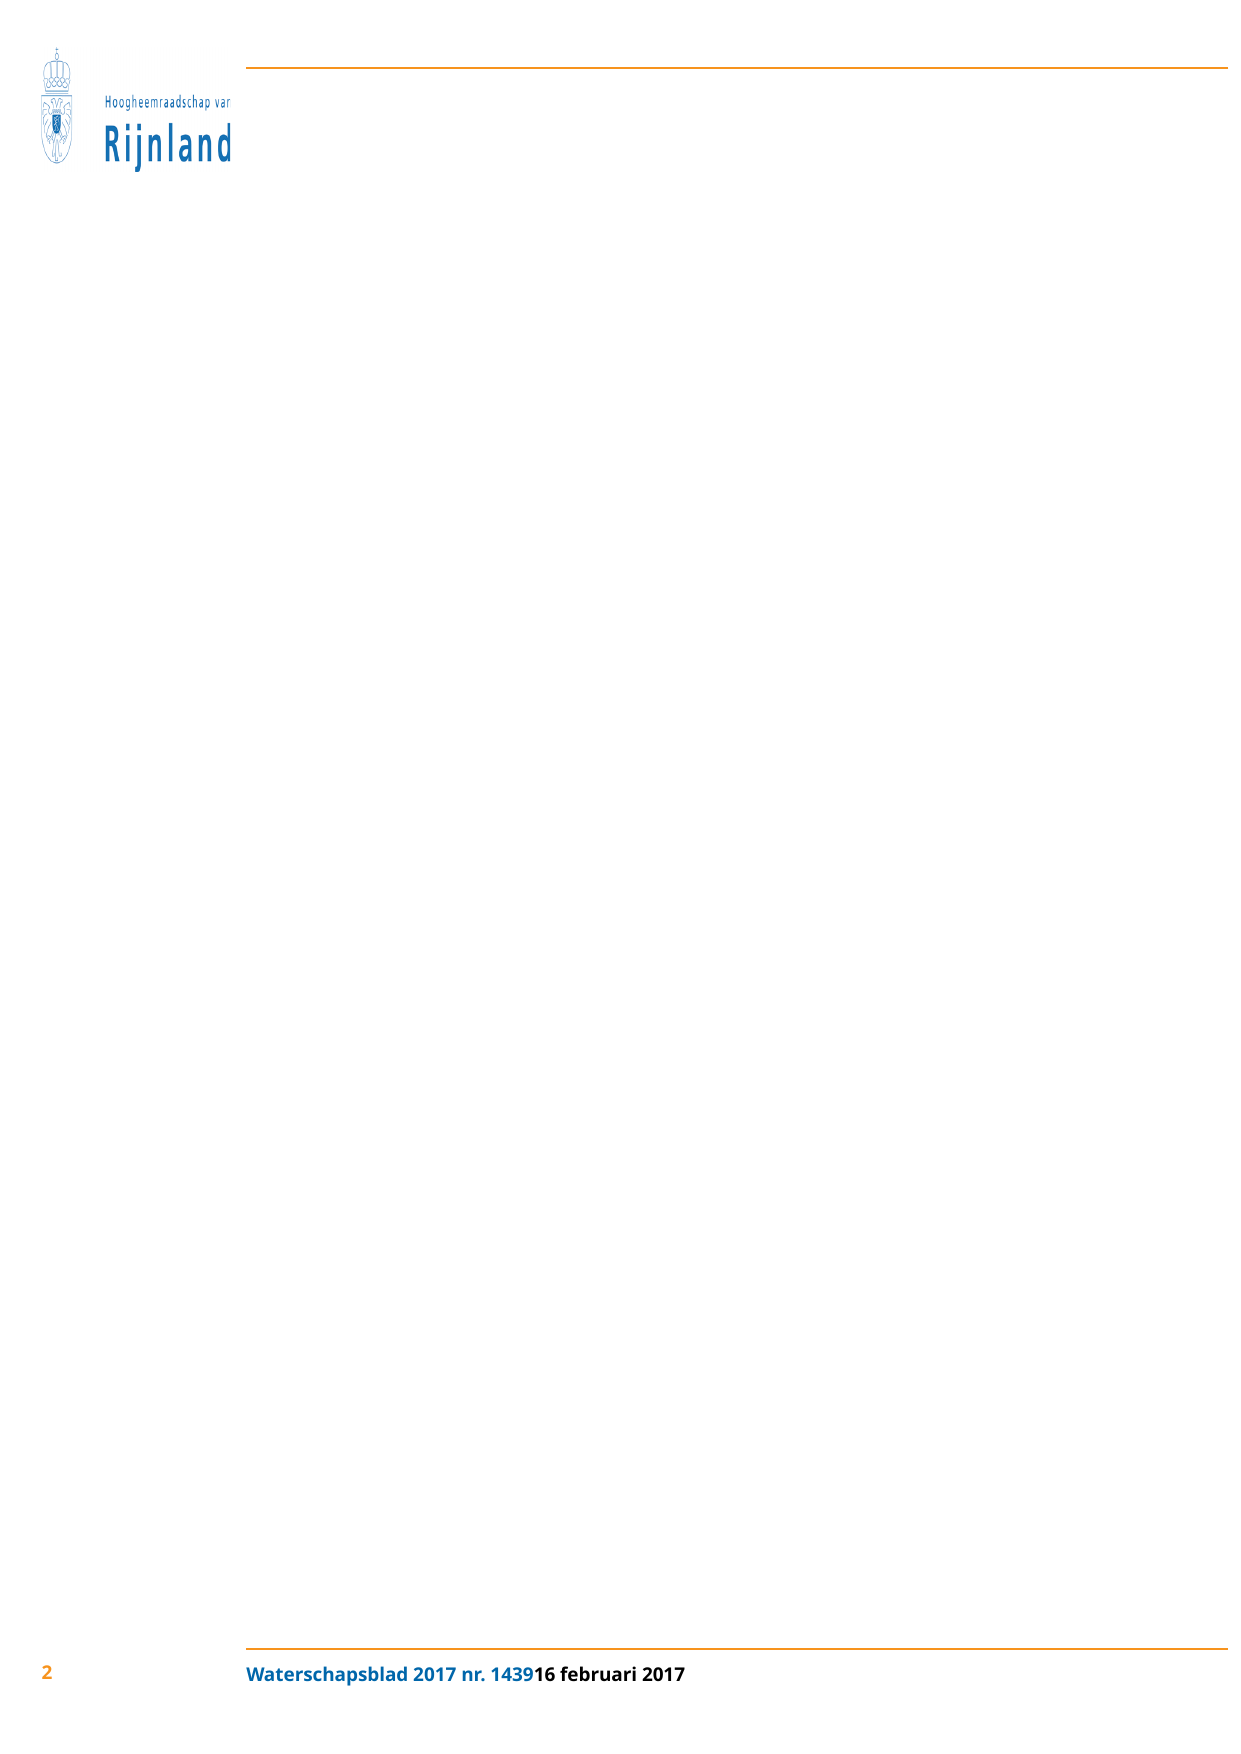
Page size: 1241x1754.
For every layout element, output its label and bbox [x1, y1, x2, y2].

picture [41, 47, 231, 172]
